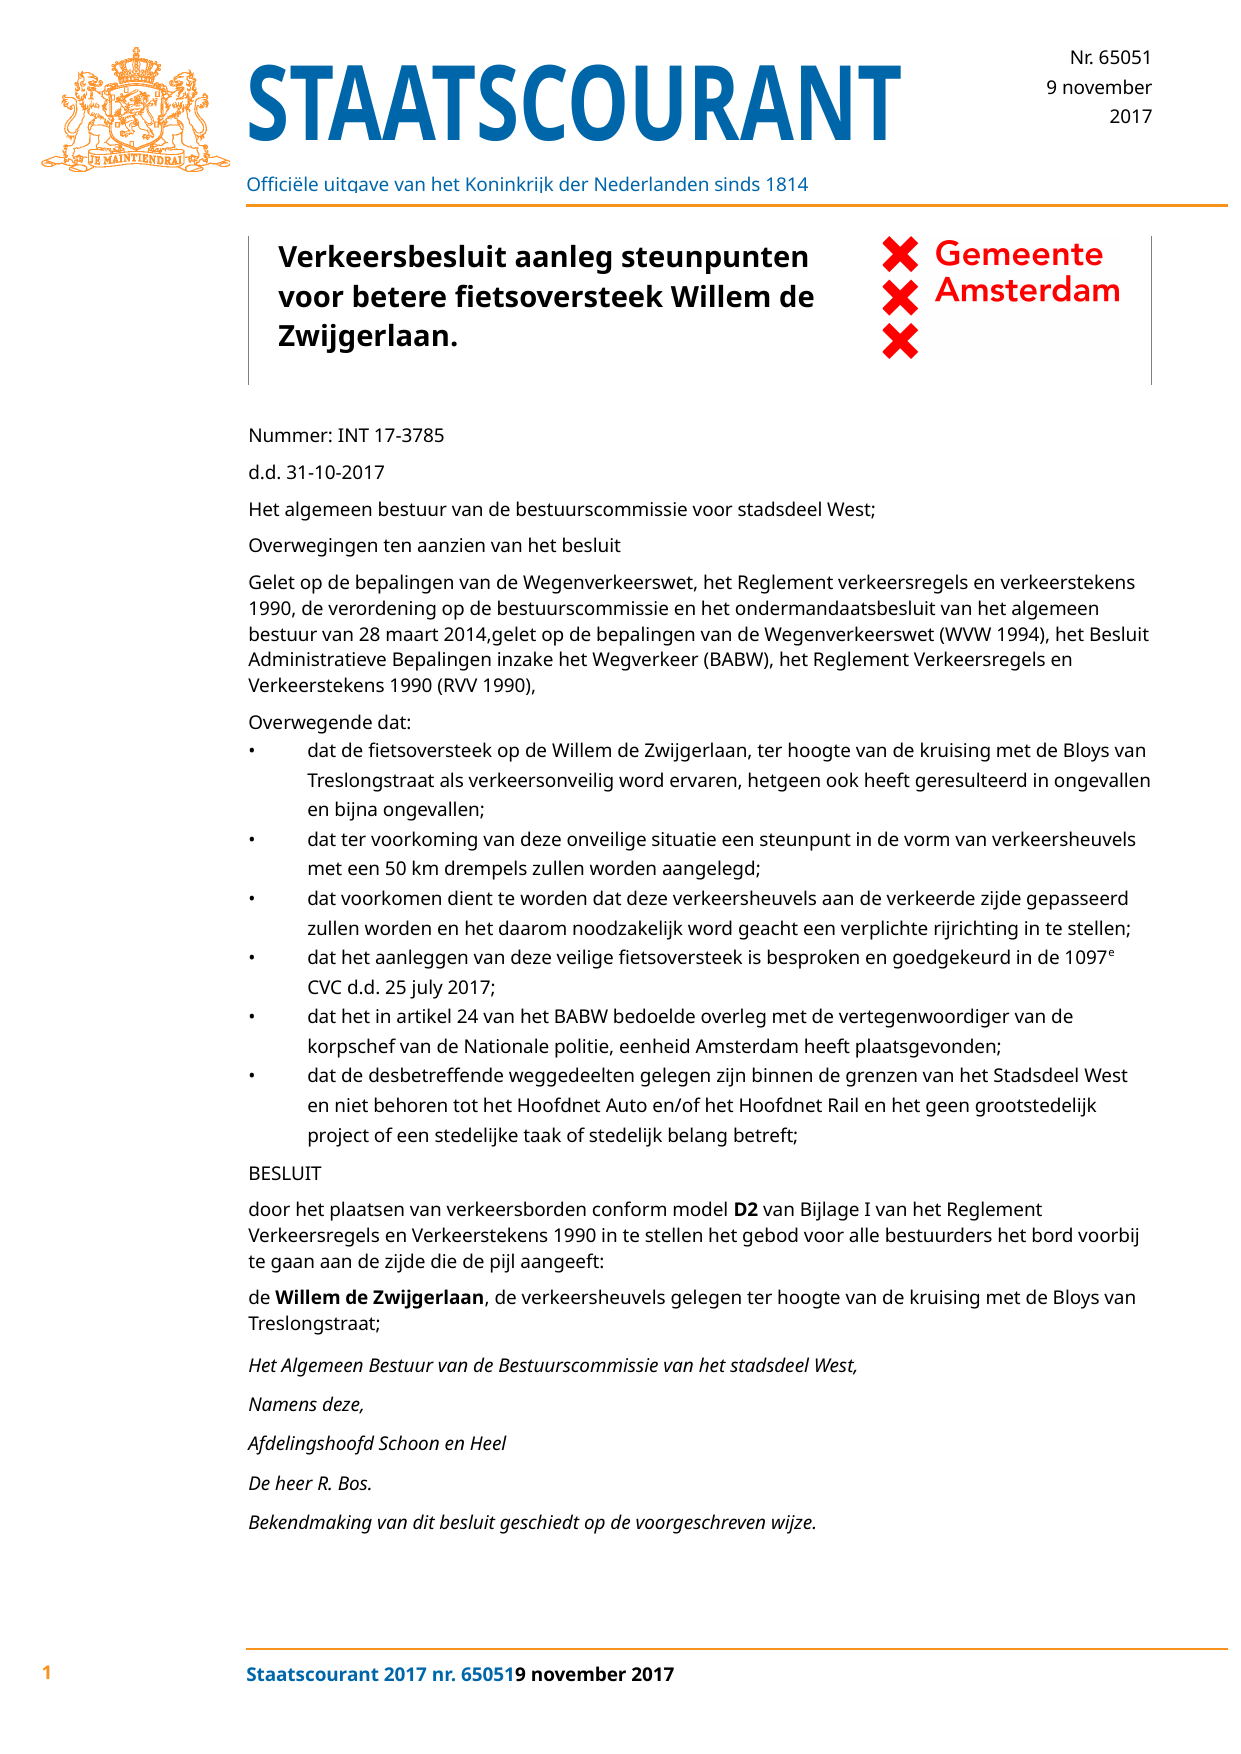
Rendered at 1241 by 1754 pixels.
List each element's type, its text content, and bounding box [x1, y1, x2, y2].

list dat het aanleggen van deze veilige fietsoversteek is besproken en goedgekeurd in de 1097e CVC d.d. 25 july 2017; [248, 944, 1152, 999]
picture [882, 236, 1119, 359]
text Overwegingen ten aanzien van het besluit [248, 533, 1152, 558]
text Nummer: INT 17-3785 [248, 423, 1152, 448]
text BESLUIT [248, 1160, 1152, 1185]
text d.d. 31-10-2017 [248, 459, 1152, 485]
text Het Algemeen Bestuur van de Bestuurscommissie van het stadsdeel West, [248, 1352, 1152, 1378]
text Gelet op de bepalingen van de Wegenverkeerswet, het Reglement verkeersregels en verkeerstekens 1990, de verordening op de bestuurscommissie en het ondermandaatsbesluit van het algemeen bestuur van 28 maart 2014,gelet op de bepalingen van de Wegenverkeerswet (WVW 1994), het Besluit Administratieve Bepalingen inzake het Wegverkeer (BABW), het Reglement Verkeersregels en Verkeerstekens 1990 (RVV 1990), [248, 569, 1152, 698]
text Overwegende dat: [248, 709, 1152, 734]
text door het plaatsen van verkeersborden conform model D2 van Bijlage I van het Reglement Verkeersregels en Verkeerstekens 1990 in te stellen het gebod voor alle bestuurders het bord voorbij te gaan aan de zijde die de pijl aangeeft: [248, 1196, 1152, 1273]
picture [41, 47, 231, 172]
list dat voorkomen dient te worden dat deze verkeersheuvels aan de verkeerde zijde gepasseerd zullen worden en het daarom noodzakelijk word geacht een verplichte rijrichting in te stellen; [248, 885, 1152, 940]
text Afdelingshoofd Schoon en Heel [248, 1431, 1152, 1456]
text de Willem de Zwijgerlaan, de verkeersheuvels gelegen ter hoogte van de kruising met de Bloys van Treslongstraat; [248, 1284, 1152, 1336]
text Het algemeen bestuur van de bestuurscommissie voor stadsdeel West; [248, 496, 1152, 522]
text Bekendmaking van dit besluit geschiedt op de voorgeschreven wijze. [248, 1509, 1152, 1535]
list dat het in artikel 24 van het BABW bedoelde overleg met de vertegenwoordiger van de korpschef van de Nationale politie, eenheid Amsterdam heeft plaatsgevonden; [248, 1003, 1152, 1059]
list dat de desbetreffende weggedeelten gelegen zijn binnen de grenzen van het Stadsdeel West en niet behoren tot het Hoofdnet Auto en/of het Hoofdnet Rail en het geen grootstedelijk project of een stedelijke taak of stedelijk belang betreft; [248, 1063, 1152, 1147]
text Namens deze, [248, 1391, 1152, 1417]
table_header Verkeersbesluit aanleg steunpunten voor betere fietsoversteek Willem de Zwijgerlaan. [249, 236, 850, 385]
list dat de fietsoversteek op de Willem de Zwijgerlaan, ter hoogte van de kruising met de Bloys van Treslongstraat als verkeersonveilig word ervaren, hetgeen ook heeft geresulteerd in ongevallen en bijna ongevallen; [248, 737, 1152, 822]
list dat ter voorkoming van deze onveilige situatie een steunpunt in de vorm van verkeersheuvels met een 50 km drempels zullen worden aangelegd; [248, 826, 1152, 881]
text De heer R. Bos. [248, 1470, 1152, 1496]
table_header [850, 236, 1151, 385]
